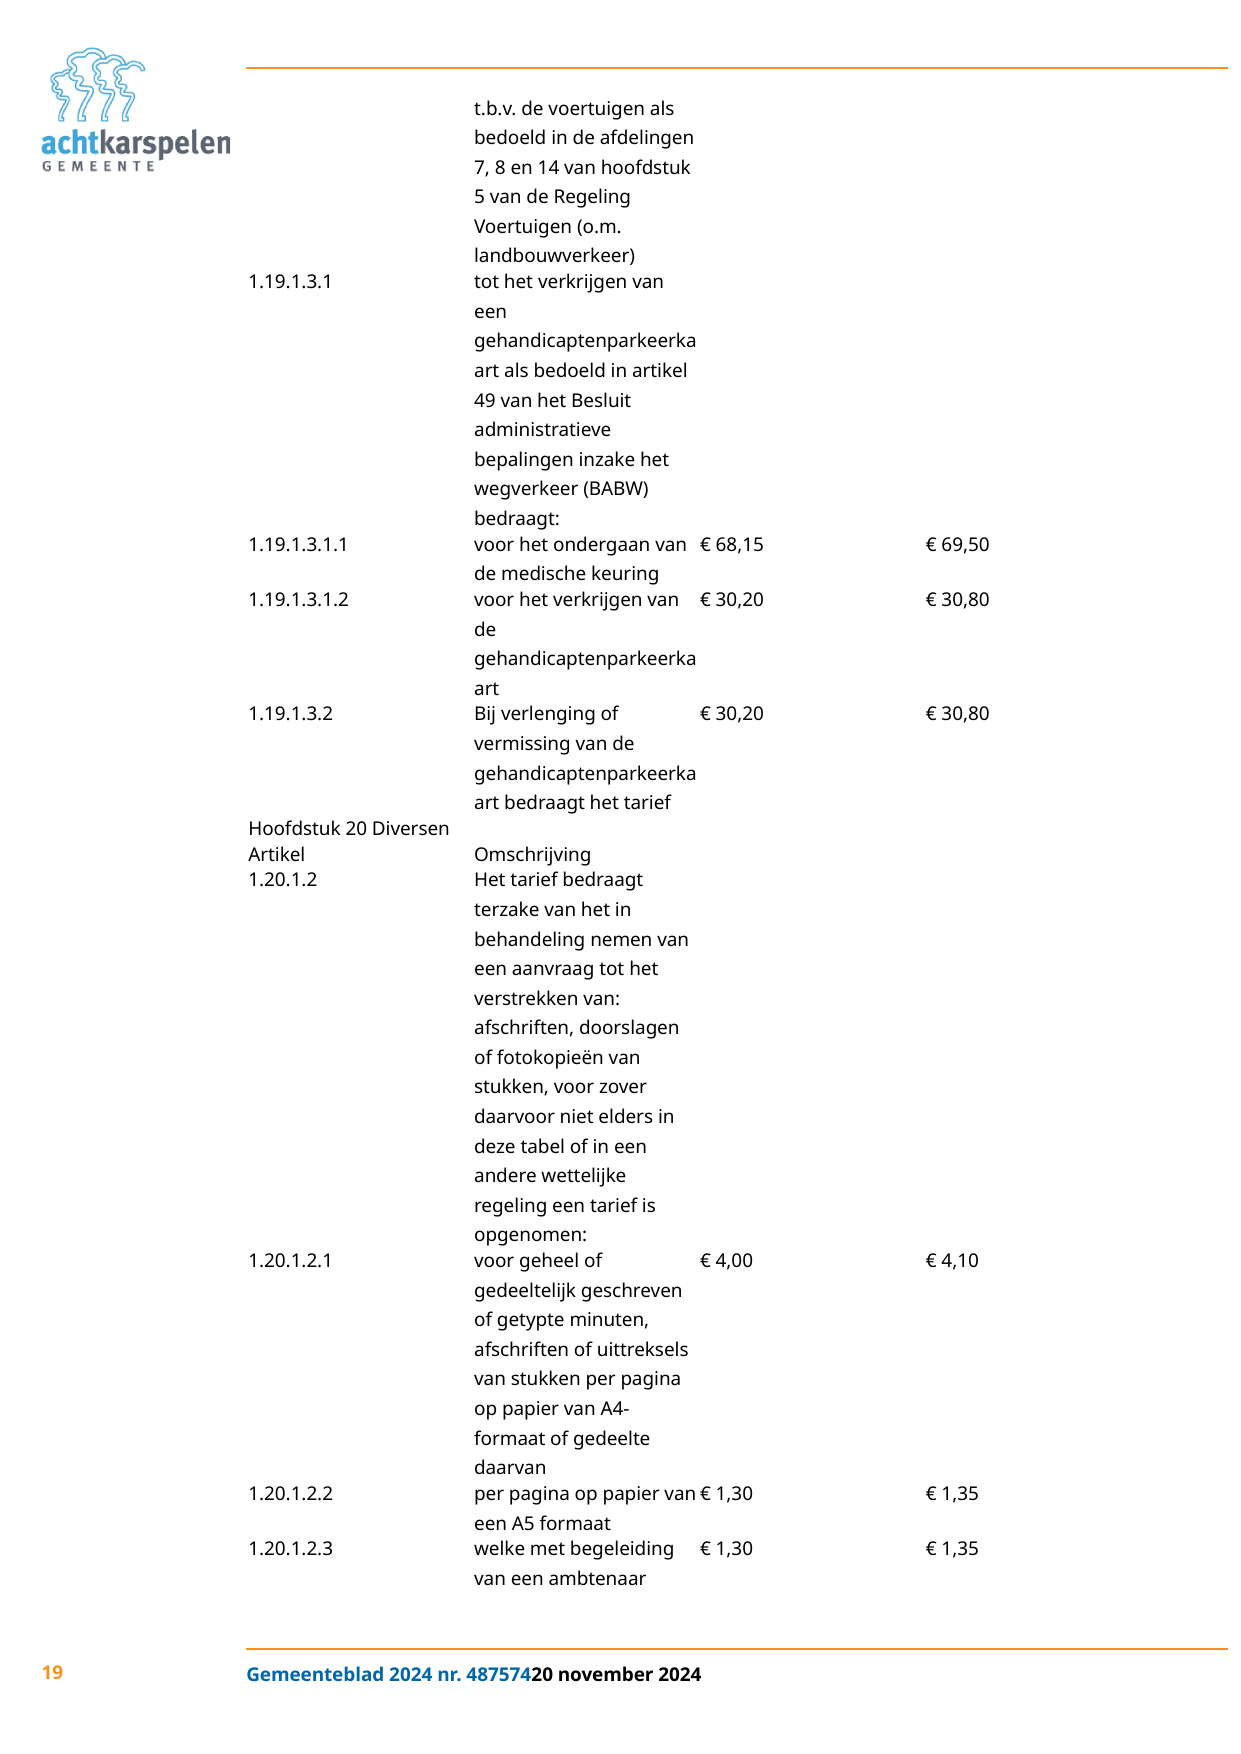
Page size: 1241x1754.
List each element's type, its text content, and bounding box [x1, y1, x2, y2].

table_cell 1.20.1.2.1 [248, 1247, 474, 1480]
table_cell [926, 95, 1152, 268]
table_cell [700, 815, 926, 841]
table_cell [926, 815, 1152, 841]
table_cell € 68,15 [700, 531, 926, 586]
table_cell 1.19.1.3.1.1 [248, 531, 474, 586]
table_cell 1.19.1.3.1 [248, 269, 474, 531]
table_cell € 1,35 [926, 1480, 1152, 1535]
table_cell Artikel [248, 841, 474, 867]
table_cell 1.20.1.2.2 [248, 1480, 474, 1535]
table_cell [700, 269, 926, 531]
picture [41, 47, 231, 172]
table_cell Het tarief bedraagt terzake van het in behandeling nemen van een aanvraag tot het verstrekken van: afschriften, doorslagen of fotokopieën van stukken, voor zover daarvoor niet elders in deze tabel of in een andere wettelijke regeling een tarief is opgenomen: [474, 867, 700, 1247]
table_cell € 30,20 [700, 586, 926, 701]
table_cell Omschrijving [474, 841, 700, 867]
table_cell [700, 841, 926, 867]
table_cell t.b.v. de voertuigen als bedoeld in de afdelingen 7, 8 en 14 van hoofdstuk 5 van de Regeling Voertuigen (o.m. landbouwverkeer) [474, 95, 700, 268]
table_cell 1.19.1.3.1.2 [248, 586, 474, 701]
table_cell [926, 867, 1152, 1247]
table_cell € 4,10 [926, 1247, 1152, 1480]
table_cell Hoofdstuk 20 Diversen [248, 815, 700, 841]
table_cell Bij verlenging of vermissing van de gehandicaptenparkeerkaart bedraagt het tarief [474, 701, 700, 815]
table_cell € 1,30 [700, 1535, 926, 1591]
table_cell voor het verkrijgen van de gehandicaptenparkeerkaart [474, 586, 700, 701]
table_cell [700, 95, 926, 268]
table_cell [700, 867, 926, 1247]
table_cell € 1,35 [926, 1535, 1152, 1591]
table_cell per pagina op papier van een A5 formaat [474, 1480, 700, 1535]
table_cell welke met begeleiding van een ambtenaar [474, 1535, 700, 1591]
table_cell € 30,80 [926, 701, 1152, 815]
table_cell tot het verkrijgen van een gehandicaptenparkeerkaart als bedoeld in artikel 49 van het Besluit administratieve bepalingen inzake het wegverkeer (BABW) bedraagt: [474, 269, 700, 531]
table_cell € 4,00 [700, 1247, 926, 1480]
table_cell 1.20.1.2.3 [248, 1535, 474, 1591]
table_cell 1.19.1.3.2 [248, 701, 474, 815]
table_cell [926, 841, 1152, 867]
table_cell voor geheel of gedeeltelijk geschreven of getypte minuten, afschriften of uittreksels van stukken per pagina op papier van A4-formaat of gedeelte daarvan [474, 1247, 700, 1480]
table_cell [248, 95, 474, 268]
table_cell € 30,80 [926, 586, 1152, 701]
table_cell 1.20.1.2 [248, 867, 474, 1247]
table_cell € 69,50 [926, 531, 1152, 586]
table_cell € 1,30 [700, 1480, 926, 1535]
table_cell voor het ondergaan van de medische keuring [474, 531, 700, 586]
table_cell [926, 269, 1152, 531]
table_cell € 30,20 [700, 701, 926, 815]
